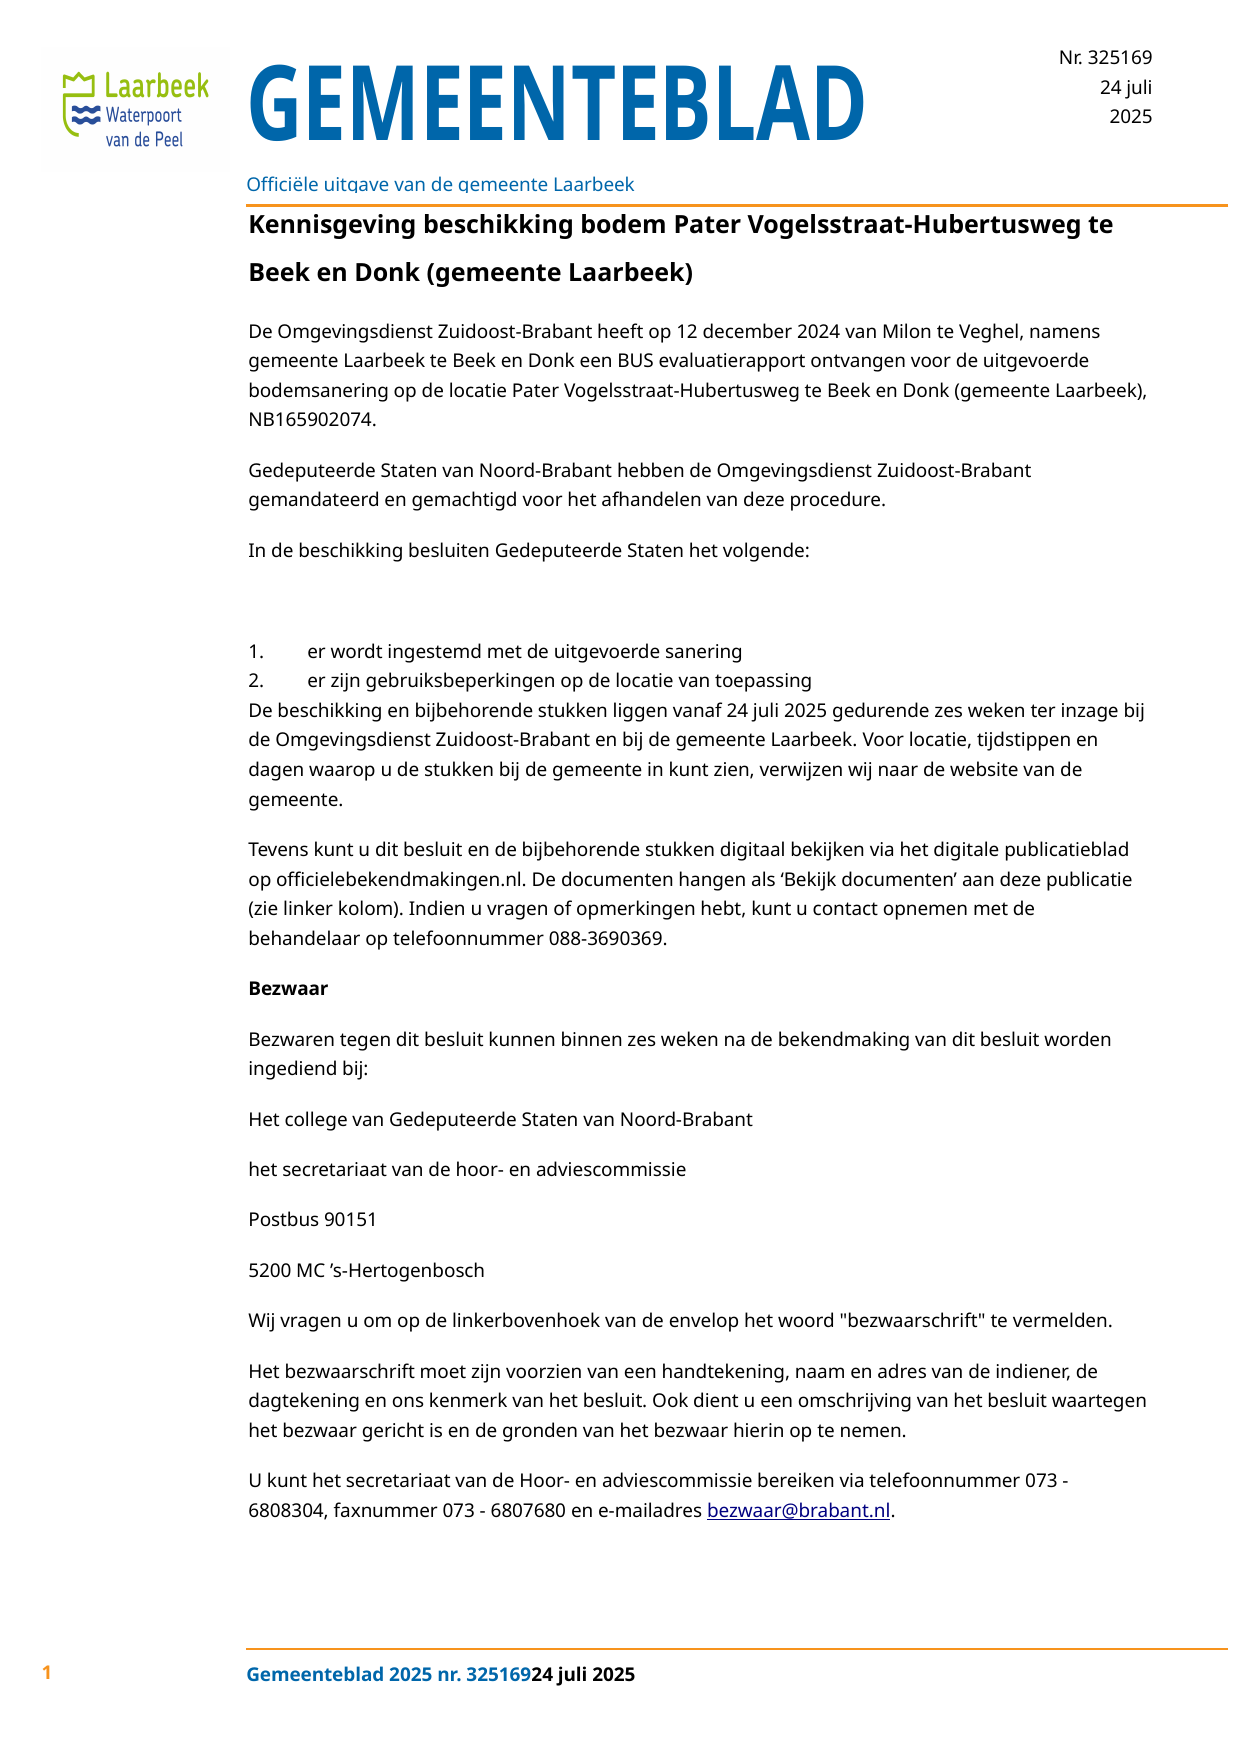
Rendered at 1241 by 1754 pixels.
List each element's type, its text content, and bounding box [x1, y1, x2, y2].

text Tevens kunt u dit besluit en de bijbehorende stukken digitaal bekijken via het digitale publicatieblad op officielebekendmakingen.nl. De documenten hangen als ‘Bekijk documenten’ aan deze publicatie (zie linker kolom). Indien u vragen of opmerkingen hebt, kunt u contact opnemen met de behandelaar op telefoonnummer 088-3690369. [248, 836, 1152, 951]
text De Omgevingsdienst Zuidoost-Brabant heeft op 12 december 2024 van Milon te Veghel, namens gemeente Laarbeek te Beek en Donk een BUS evaluatierapport ontvangen voor de uitgevoerde bodemsanering op de locatie Pater Vogelsstraat-Hubertusweg te Beek en Donk (gemeente Laarbeek), NB165902074. [248, 318, 1152, 432]
text U kunt het secretariaat van de Hoor- en adviescommissie bereiken via telefoonnummer 073 - 6808304, faxnummer 073 - 6807680 en e-mailadres bezwaar@brabant.nl. [248, 1467, 1152, 1523]
text het secretariaat van de hoor- en adviescommissie [248, 1156, 1152, 1182]
text In de beschikking besluiten Gedeputeerde Staten het volgende: [248, 537, 1152, 563]
text Gedeputeerde Staten van Noord-Brabant hebben de Omgevingsdienst Zuidoost-Brabant gemandateerd en gemachtigd voor het afhandelen van deze procedure. [248, 457, 1152, 512]
list er wordt ingestemd met de uitgevoerde sanering [248, 638, 1152, 664]
text Bezwaar [248, 975, 1152, 1001]
text Kennisgeving beschikking bodem Pater Vogelsstraat-Hubertusweg te Beek en Donk (gemeente Laarbeek) [248, 207, 1152, 288]
list er zijn gebruiksbeperkingen op de locatie van toepassing [248, 667, 1152, 693]
text Bezwaren tegen dit besluit kunnen binnen zes weken na de bekendmaking van dit besluit worden ingediend bij: [248, 1026, 1152, 1081]
text Postbus 90151 [248, 1207, 1152, 1232]
picture [41, 47, 231, 172]
text Het college van Gedeputeerde Staten van Noord-Brabant [248, 1106, 1152, 1132]
text Het bezwaarschrift moet zijn voorzien van een handtekening, naam en adres van de indiener, de dagtekening en ons kenmerk van het besluit. Ook dient u een omschrijving van het besluit waartegen het bezwaar gericht is en de gronden van het bezwaar hierin op te nemen. [248, 1358, 1152, 1443]
text 5200 MC ’s-Hertogenbosch [248, 1257, 1152, 1283]
text Wij vragen u om op de linkerbovenhoek van de envelop het woord "bezwaarschrift" te vermelden. [248, 1307, 1152, 1333]
text De beschikking en bijbehorende stukken liggen vanaf 24 juli 2025 gedurende zes weken ter inzage bij de Omgevingsdienst Zuidoost-Brabant en bij de gemeente Laarbeek. Voor locatie, tijdstippen en dagen waarop u de stukken bij de gemeente in kunt zien, verwijzen wij naar de website van de gemeente. [248, 697, 1152, 812]
